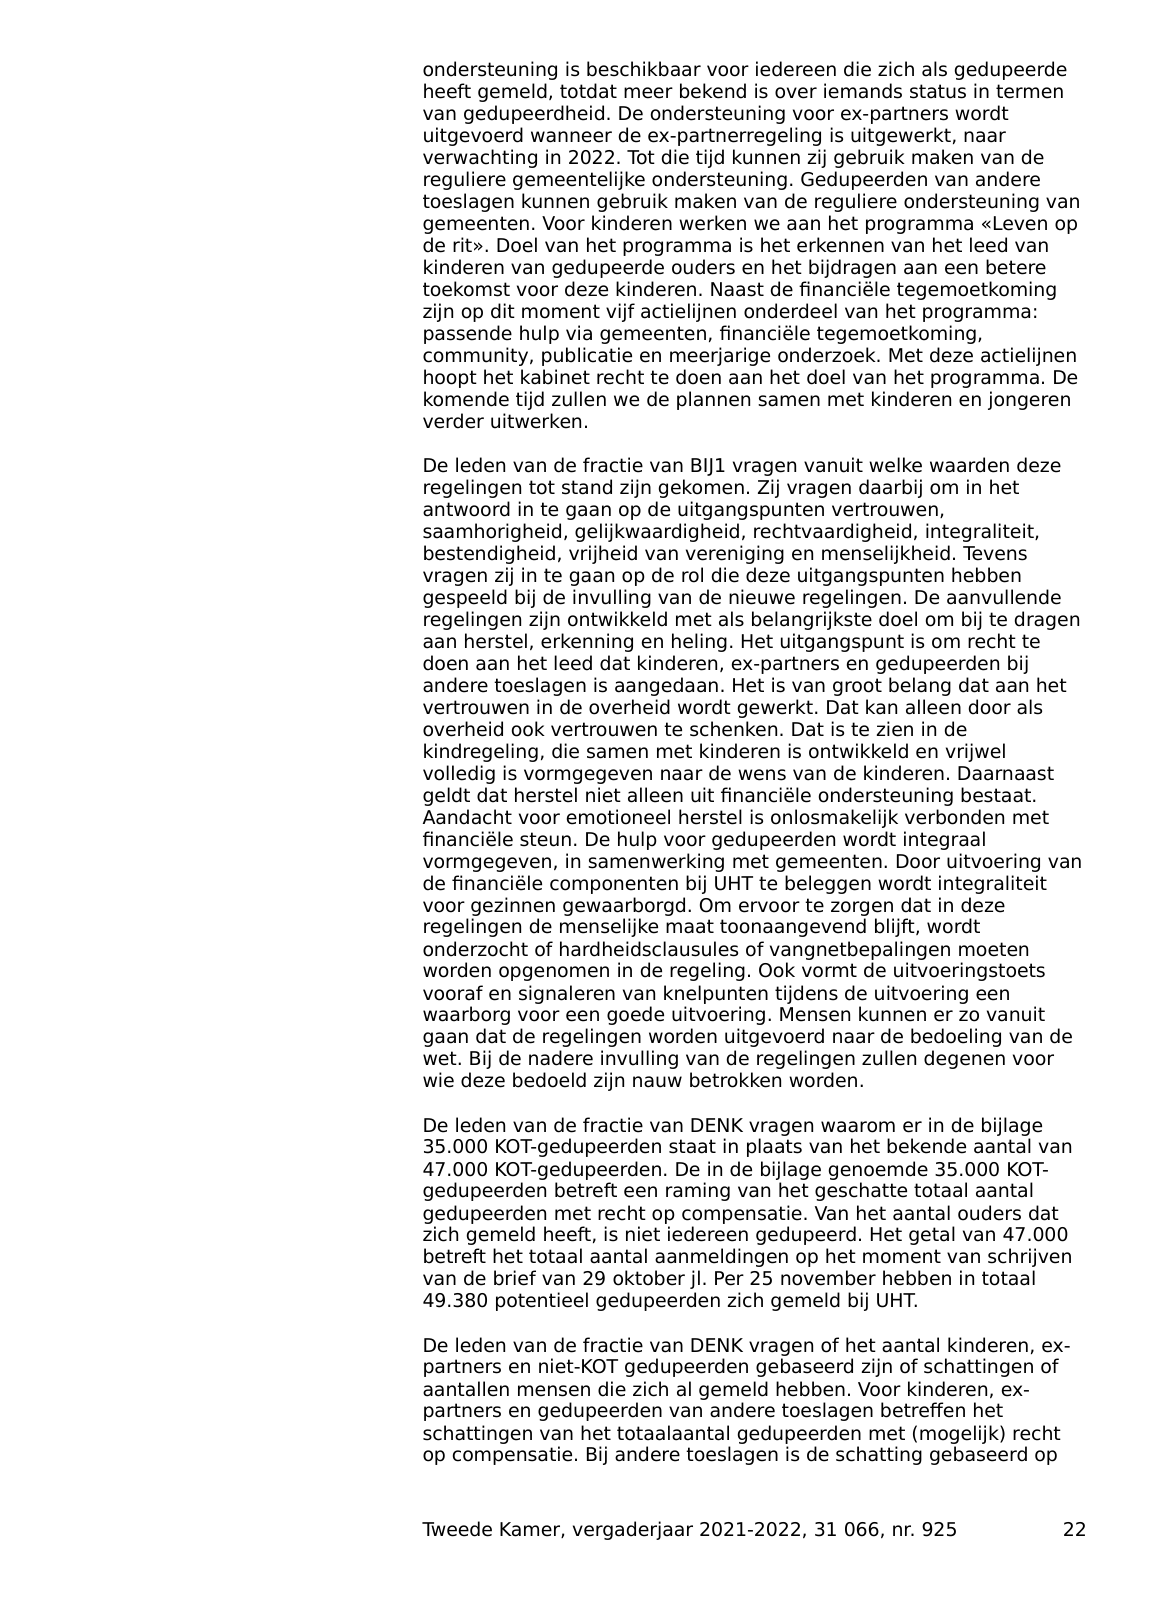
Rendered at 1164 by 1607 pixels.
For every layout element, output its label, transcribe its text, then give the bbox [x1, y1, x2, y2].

text De leden van de fractie van DENK vragen of het aantal kinderen, ex-partners en niet-KOT gedupeerden gebaseerd zijn of schattingen of aantallen mensen die zich al gemeld hebben. Voor kinderen, ex-partners en gedupeerden van andere toeslagen betreffen het schattingen van het totaalaantal gedupeerden met (mogelijk) recht op compensatie. Bij andere toeslagen is de schatting gebaseerd op [422, 1334, 1087, 1466]
text ondersteuning is beschikbaar voor iedereen die zich als gedupeerde heeft gemeld, totdat meer bekend is over iemands status in termen van gedupeerdheid. De ondersteuning voor ex-partners wordt uitgevoerd wanneer de ex-partnerregeling is uitgewerkt, naar verwachting in 2022. Tot die tijd kunnen zij gebruik maken van de reguliere gemeentelijke ondersteuning. Gedupeerden van andere toeslagen kunnen gebruik maken van de reguliere ondersteuning van gemeenten. Voor kinderen werken we aan het programma «Leven op de rit». Doel van het programma is het erkennen van het leed van kinderen van gedupeerde ouders en het bijdragen aan een betere toekomst voor deze kinderen. Naast de financiële tegemoetkoming zijn op dit moment vijf actielijnen onderdeel van het programma: passende hulp via gemeenten, financiële tegemoetkoming, community, publicatie en meerjarige onderzoek. Met deze actielijnen hoopt het kabinet recht te doen aan het doel van het programma. De komende tijd zullen we de plannen samen met kinderen en jongeren verder uitwerken. [422, 59, 1087, 433]
text De leden van de fractie van DENK vragen waarom er in de bijlage 35.000 KOT-gedupeerden staat in plaats van het bekende aantal van 47.000 KOT-gedupeerden. De in de bijlage genoemde 35.000 KOT-gedupeerden betreft een raming van het geschatte totaal aantal gedupeerden met recht op compensatie. Van het aantal ouders dat zich gemeld heeft, is niet iedereen gedupeerd. Het getal van 47.000 betreft het totaal aantal aanmeldingen op het moment van schrijven van de brief van 29 oktober jl. Per 25 november hebben in totaal 49.380 potentieel gedupeerden zich gemeld bij UHT. [422, 1114, 1087, 1312]
text De leden van de fractie van BIJ1 vragen vanuit welke waarden deze regelingen tot stand zijn gekomen. Zij vragen daarbij om in het antwoord in te gaan op de uitgangspunten vertrouwen, saamhorigheid, gelijkwaardigheid, rechtvaardigheid, integraliteit, bestendigheid, vrijheid van vereniging en menselijkheid. Tevens vragen zij in te gaan op de rol die deze uitgangspunten hebben gespeeld bij de invulling van de nieuwe regelingen. De aanvullende regelingen zijn ontwikkeld met als belangrijkste doel om bij te dragen aan herstel, erkenning en heling. Het uitgangspunt is om recht te doen aan het leed dat kinderen, ex-partners en gedupeerden bij andere toeslagen is aangedaan. Het is van groot belang dat aan het vertrouwen in de overheid wordt gewerkt. Dat kan alleen door als overheid ook vertrouwen te schenken. Dat is te zien in de kindregeling, die samen met kinderen is ontwikkeld en vrijwel volledig is vormgegeven naar de wens van de kinderen. Daarnaast geldt dat herstel niet alleen uit financiële ondersteuning bestaat. Aandacht voor emotioneel herstel is onlosmakelijk verbonden met financiële steun. De hulp voor gedupeerden wordt integraal vormgegeven, in samenwerking met gemeenten. Door uitvoering van de financiële componenten bij UHT te beleggen wordt integraliteit voor gezinnen gewaarborgd. Om ervoor te zorgen dat in deze regelingen de menselijke maat toonaangevend blijft, wordt onderzocht of hardheidsclausules of vangnetbepalingen moeten worden opgenomen in de regeling. Ook vormt de uitvoeringstoets vooraf en signaleren van knelpunten tijdens de uitvoering een waarborg voor een goede uitvoering. Mensen kunnen er zo vanuit gaan dat de regelingen worden uitgevoerd naar de bedoeling van de wet. Bij de nadere invulling van de regelingen zullen degenen voor wie deze bedoeld zijn nauw betrokken worden. [422, 455, 1087, 1092]
